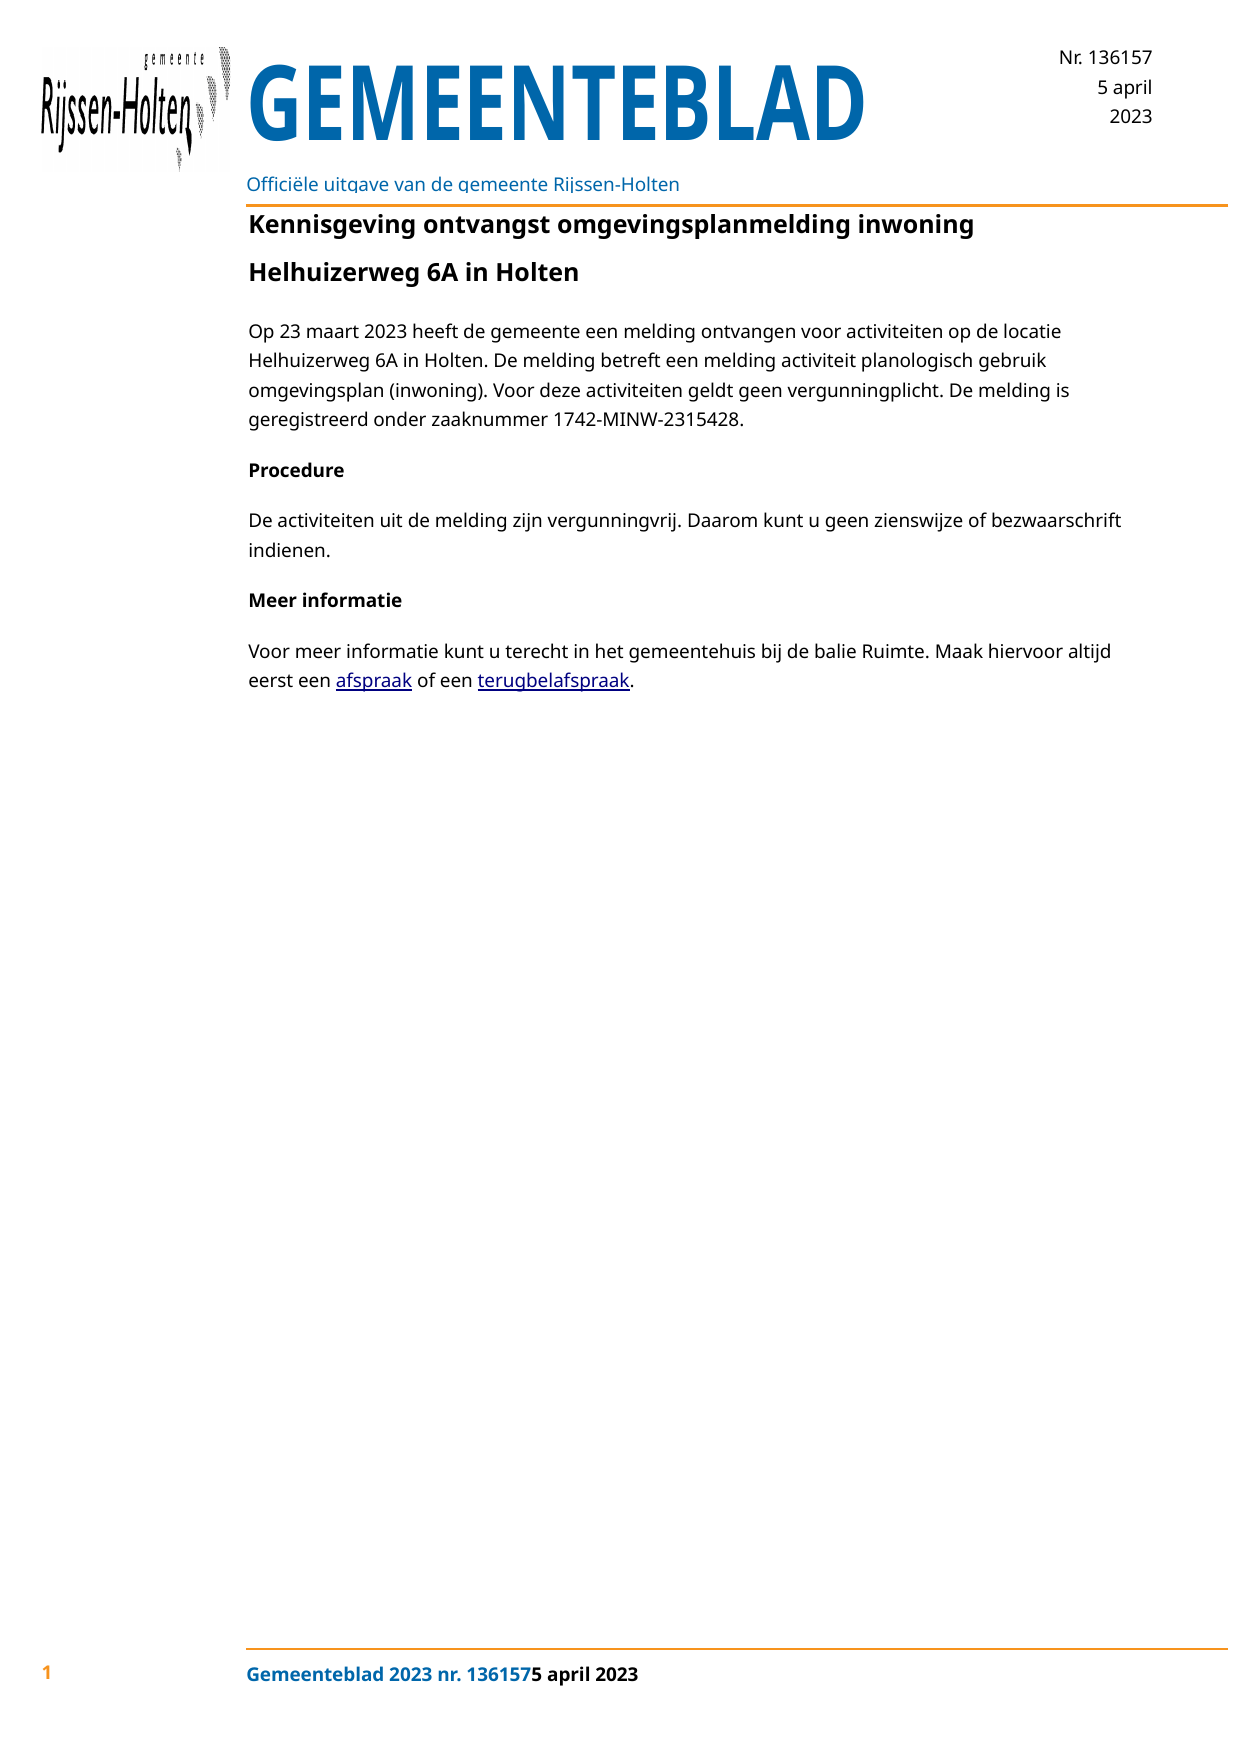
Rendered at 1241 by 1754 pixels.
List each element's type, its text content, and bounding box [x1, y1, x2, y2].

text Meer informatie [248, 587, 1152, 613]
text Voor meer informatie kunt u terecht in het gemeentehuis bij de balie Ruimte. Maak hiervoor altijd eerst een afspraak of een terugbelafspraak. [248, 638, 1152, 693]
picture [41, 47, 231, 172]
text Kennisgeving ontvangst omgevingsplanmelding inwoning Helhuizerweg 6A in Holten [248, 207, 1152, 288]
text Op 23 maart 2023 heeft de gemeente een melding ontvangen voor activiteiten op de locatie Helhuizerweg 6A in Holten. De melding betreft een melding activiteit planologisch gebruik omgevingsplan (inwoning). Voor deze activiteiten geldt geen vergunningplicht. De melding is geregistreerd onder zaaknummer 1742-MINW-2315428. [248, 318, 1152, 432]
text Procedure [248, 457, 1152, 483]
text De activiteiten uit de melding zijn vergunningvrij. Daarom kunt u geen zienswijze of bezwaarschrift indienen. [248, 507, 1152, 563]
